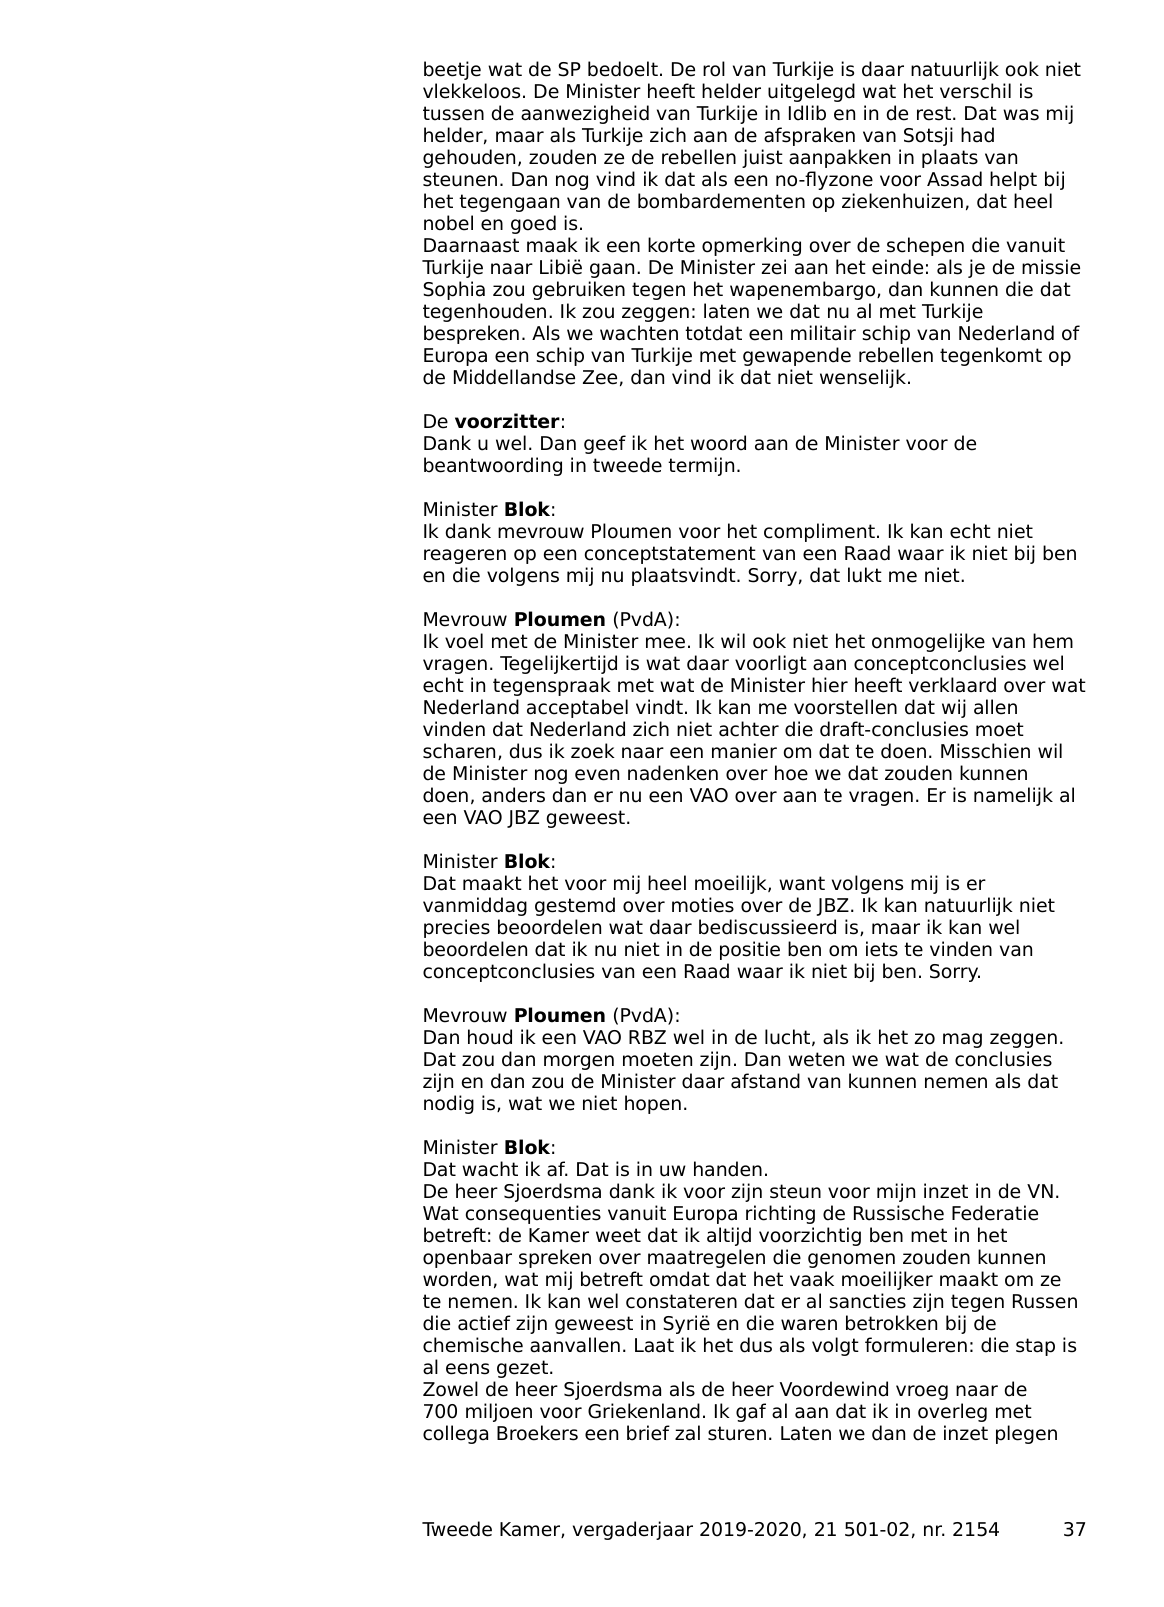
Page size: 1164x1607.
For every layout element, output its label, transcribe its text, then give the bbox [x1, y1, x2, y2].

text Dank u wel. Dan geef ik het woord aan de Minister voor de beantwoording in tweede termijn. [422, 433, 1087, 477]
text De voorzitter: [422, 411, 1087, 433]
text Dan houd ik een VAO RBZ wel in de lucht, als ik het zo mag zeggen. Dat zou dan morgen moeten zijn. Dan weten we wat de conclusies zijn en dan zou de Minister daar afstand van kunnen nemen als dat nodig is, wat we niet hopen. [422, 1027, 1087, 1115]
text Zowel de heer Sjoerdsma als de heer Voordewind vroeg naar de 700 miljoen voor Griekenland. Ik gaf al aan dat ik in overleg met collega Broekers een brief zal sturen. Laten we dan de inzet plegen [422, 1379, 1087, 1445]
text Minister Blok: [422, 1137, 1087, 1159]
text De heer Sjoerdsma dank ik voor zijn steun voor mijn inzet in de VN. Wat consequenties vanuit Europa richting de Russische Federatie betreft: de Kamer weet dat ik altijd voorzichtig ben met in het openbaar spreken over maatregelen die genomen zouden kunnen worden, wat mij betreft omdat dat het vaak moeilijker maakt om ze te nemen. Ik kan wel constateren dat er al sancties zijn tegen Russen die actief zijn geweest in Syrië en die waren betrokken bij de chemische aanvallen. Laat ik het dus als volgt formuleren: die stap is al eens gezet. [422, 1181, 1087, 1379]
text Mevrouw Ploumen (PvdA): [422, 1005, 1087, 1027]
text Daarnaast maak ik een korte opmerking over de schepen die vanuit Turkije naar Libië gaan. De Minister zei aan het einde: als je de missie Sophia zou gebruiken tegen het wapenembargo, dan kunnen die dat tegenhouden. Ik zou zeggen: laten we dat nu al met Turkije bespreken. Als we wachten totdat een militair schip van Nederland of Europa een schip van Turkije met gewapende rebellen tegenkomt op de Middellandse Zee, dan vind ik dat niet wenselijk. [422, 235, 1087, 389]
text Ik dank mevrouw Ploumen voor het compliment. Ik kan echt niet reageren op een conceptstatement van een Raad waar ik niet bij ben en die volgens mij nu plaatsvindt. Sorry, dat lukt me niet. [422, 521, 1087, 587]
text beetje wat de SP bedoelt. De rol van Turkije is daar natuurlijk ook niet vlekkeloos. De Minister heeft helder uitgelegd wat het verschil is tussen de aanwezigheid van Turkije in Idlib en in de rest. Dat was mij helder, maar als Turkije zich aan de afspraken van Sotsji had gehouden, zouden ze de rebellen juist aanpakken in plaats van steunen. Dan nog vind ik dat als een no-flyzone voor Assad helpt bij het tegengaan van de bombardementen op ziekenhuizen, dat heel nobel en goed is. [422, 59, 1087, 235]
text Minister Blok: [422, 499, 1087, 521]
text Mevrouw Ploumen (PvdA): [422, 609, 1087, 631]
text Minister Blok: [422, 851, 1087, 873]
text Dat wacht ik af. Dat is in uw handen. [422, 1159, 1087, 1181]
text Ik voel met de Minister mee. Ik wil ook niet het onmogelijke van hem vragen. Tegelijkertijd is wat daar voorligt aan conceptconclusies wel echt in tegenspraak met wat de Minister hier heeft verklaard over wat Nederland acceptabel vindt. Ik kan me voorstellen dat wij allen vinden dat Nederland zich niet achter die draft-conclusies moet scharen, dus ik zoek naar een manier om dat te doen. Misschien wil de Minister nog even nadenken over hoe we dat zouden kunnen doen, anders dan er nu een VAO over aan te vragen. Er is namelijk al een VAO JBZ geweest. [422, 631, 1087, 829]
text Dat maakt het voor mij heel moeilijk, want volgens mij is er vanmiddag gestemd over moties over de JBZ. Ik kan natuurlijk niet precies beoordelen wat daar bediscussieerd is, maar ik kan wel beoordelen dat ik nu niet in de positie ben om iets te vinden van conceptconclusies van een Raad waar ik niet bij ben. Sorry. [422, 873, 1087, 983]
